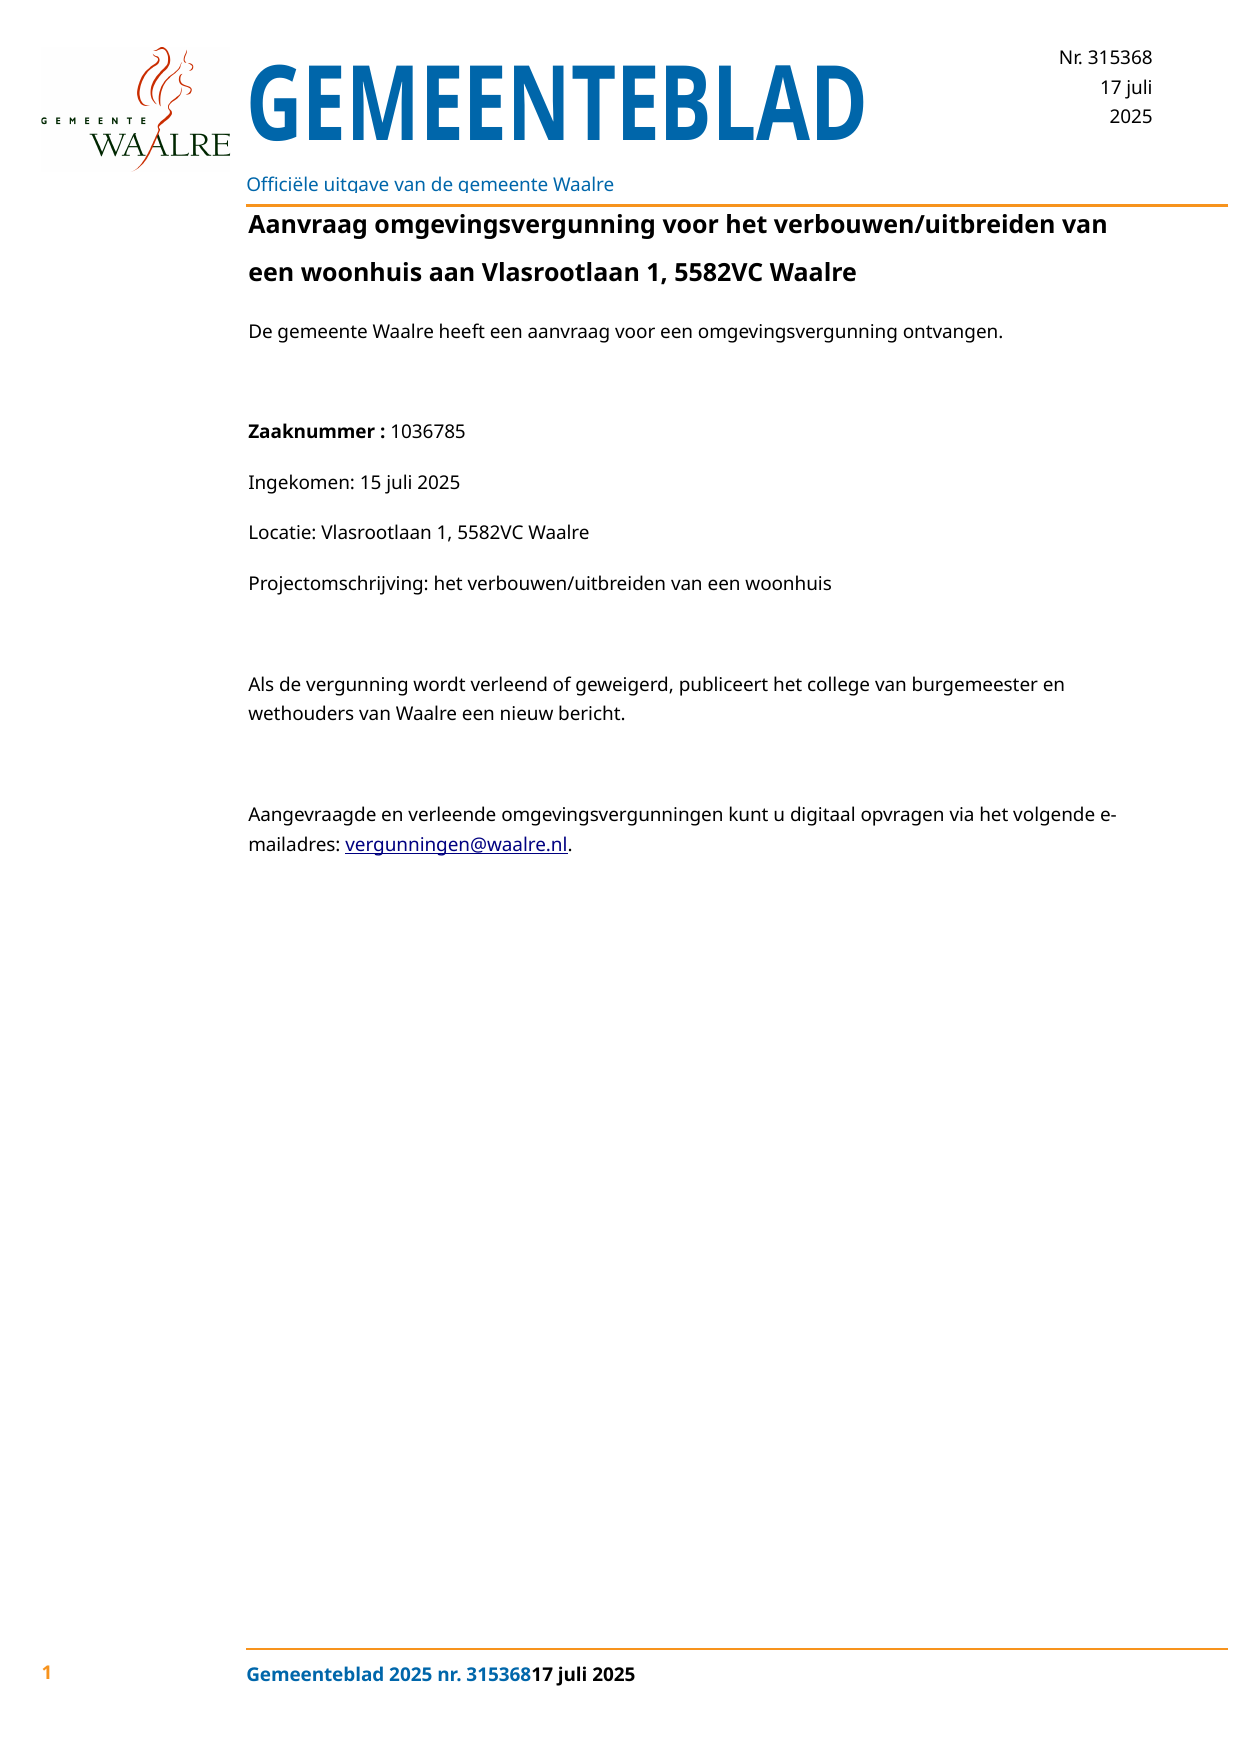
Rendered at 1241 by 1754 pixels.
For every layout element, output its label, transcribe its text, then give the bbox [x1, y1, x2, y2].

text Aanvraag omgevingsvergunning voor het verbouwen/uitbreiden van een woonhuis aan Vlasrootlaan 1, 5582VC Waalre [248, 207, 1152, 288]
text Aangevraagde en verleende omgevingsvergunningen kunt u digitaal opvragen via het volgende e-mailadres: vergunningen@waalre.nl. [248, 801, 1152, 857]
picture [41, 47, 231, 172]
text Locatie: Vlasrootlaan 1, 5582VC Waalre [248, 519, 1152, 545]
text Als de vergunning wordt verleend of geweigerd, publiceert het college van burgemeester en wethouders van Waalre een nieuw bericht. [248, 671, 1152, 726]
text De gemeente Waalre heeft een aanvraag voor een omgevingsvergunning ontvangen. [248, 318, 1152, 344]
text Zaaknummer : 1036785 [248, 419, 1152, 444]
text Projectomschrijving: het verbouwen/uitbreiden van een woonhuis [248, 570, 1152, 596]
text Ingekomen: 15 juli 2025 [248, 469, 1152, 495]
